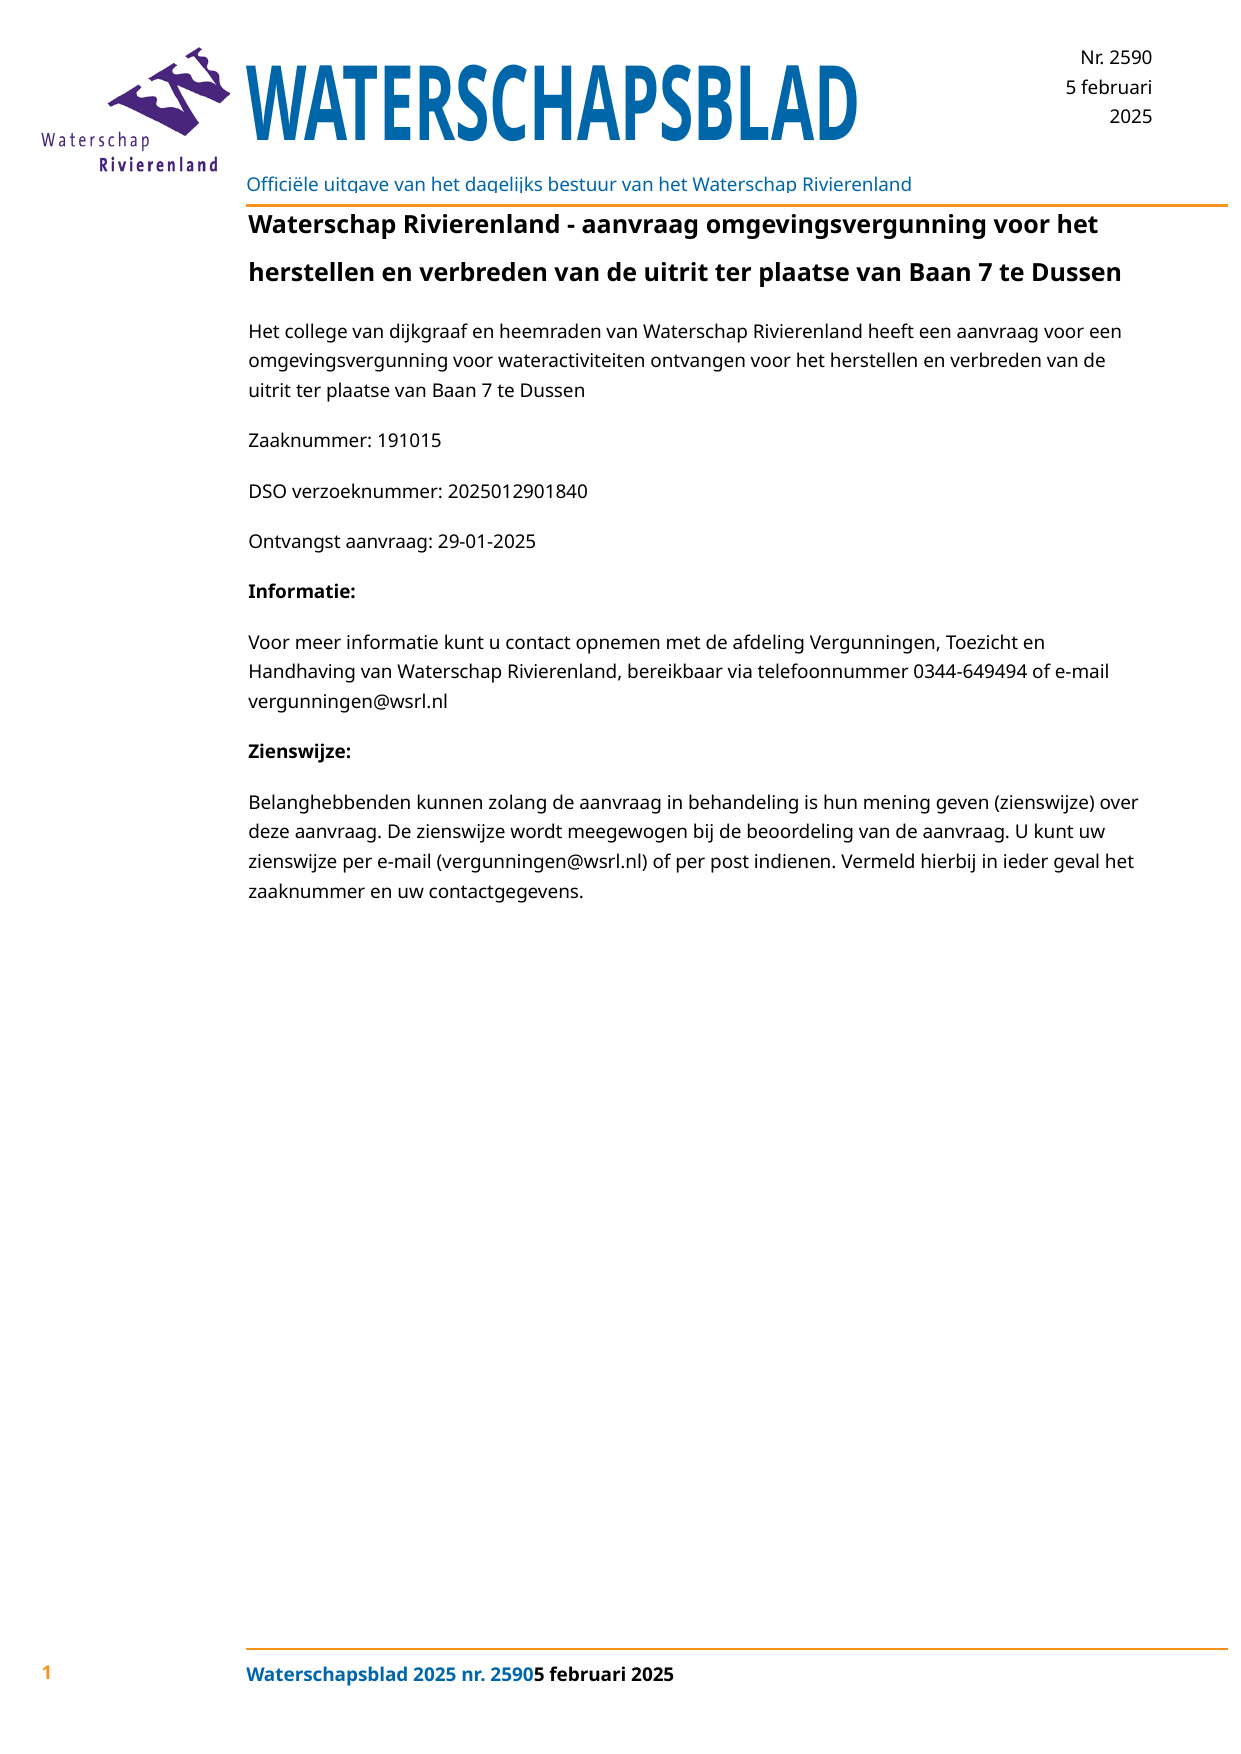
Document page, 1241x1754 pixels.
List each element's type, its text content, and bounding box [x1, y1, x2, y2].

text Waterschap Rivierenland - aanvraag omgevingsvergunning voor het herstellen en verbreden van de uitrit ter plaatse van Baan 7 te Dussen [248, 207, 1152, 288]
text Informatie: [248, 579, 1152, 604]
text Ontvangst aanvraag: 29-01-2025 [248, 528, 1152, 554]
text Het college van dijkgraaf en heemraden van Waterschap Rivierenland heeft een aanvraag voor een omgevingsvergunning voor wateractiviteiten ontvangen voor het herstellen en verbreden van de uitrit ter plaatse van Baan 7 te Dussen [248, 318, 1152, 403]
text DSO verzoeknummer: 2025012901840 [248, 478, 1152, 504]
text Voor meer informatie kunt u contact opnemen met de afdeling Vergunningen, Toezicht en Handhaving van Waterschap Rivierenland, bereikbaar via telefoonnummer 0344-649494 of e-mail vergunningen@wsrl.nl [248, 629, 1152, 714]
text Zienswijze: [248, 739, 1152, 764]
text Zaaknummer: 191015 [248, 427, 1152, 453]
picture [41, 47, 231, 172]
text Belanghebbenden kunnen zolang de aanvraag in behandeling is hun mening geven (zienswijze) over deze aanvraag. De zienswijze wordt meegewogen bij de beoordeling van de aanvraag. U kunt uw zienswijze per e-mail (vergunningen@wsrl.nl) of per post indienen. Vermeld hierbij in ieder geval het zaaknummer en uw contactgegevens. [248, 789, 1152, 904]
